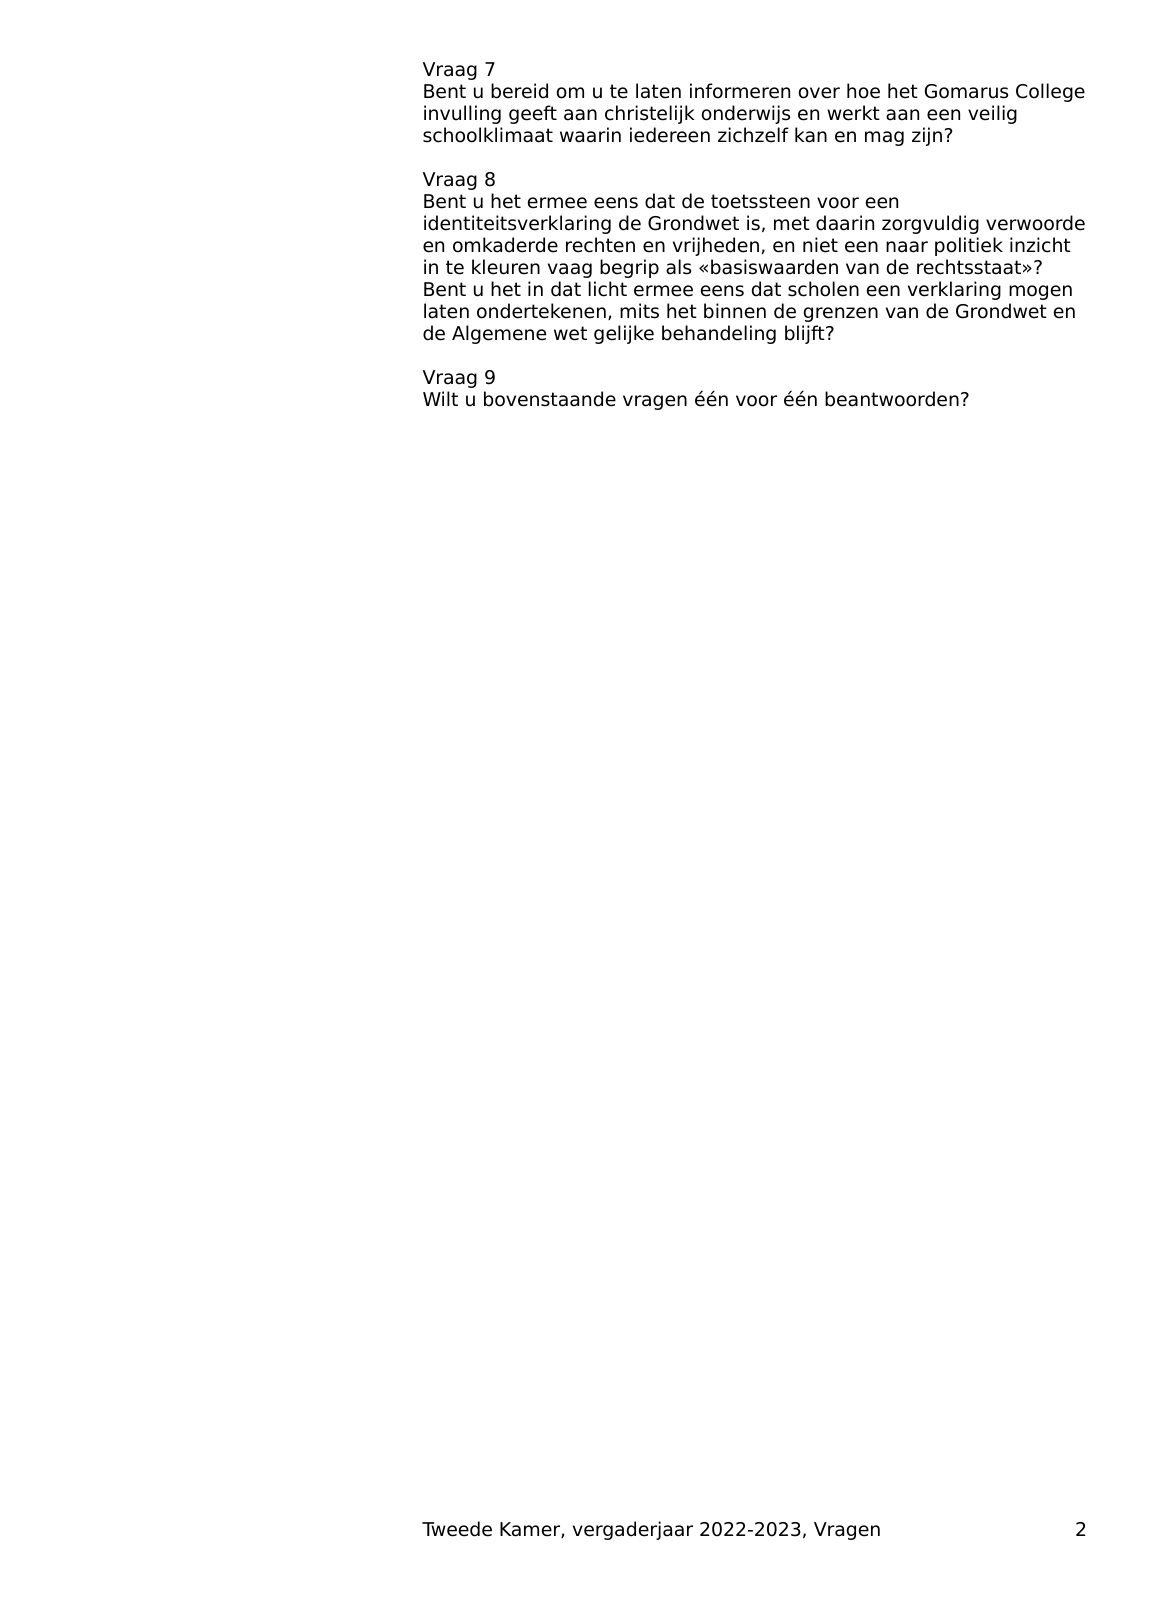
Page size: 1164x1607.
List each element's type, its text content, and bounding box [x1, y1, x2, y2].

text Wilt u bovenstaande vragen één voor één beantwoorden? [422, 389, 1087, 411]
text Vraag 8 [422, 169, 1087, 191]
text Bent u bereid om u te laten informeren over hoe het Gomarus College invulling geeft aan christelijk onderwijs en werkt aan een veilig schoolklimaat waarin iedereen zichzelf kan en mag zijn? [422, 81, 1087, 147]
text Vraag 9 [422, 367, 1087, 389]
text Vraag 7 [422, 59, 1087, 81]
text Bent u het ermee eens dat de toetssteen voor een identiteitsverklaring de Grondwet is, met daarin zorgvuldig verwoorde en omkaderde rechten en vrijheden, en niet een naar politiek inzicht in te kleuren vaag begrip als «basiswaarden van de rechtsstaat»? Bent u het in dat licht ermee eens dat scholen een verklaring mogen laten ondertekenen, mits het binnen de grenzen van de Grondwet en de Algemene wet gelijke behandeling blijft? [422, 191, 1087, 345]
